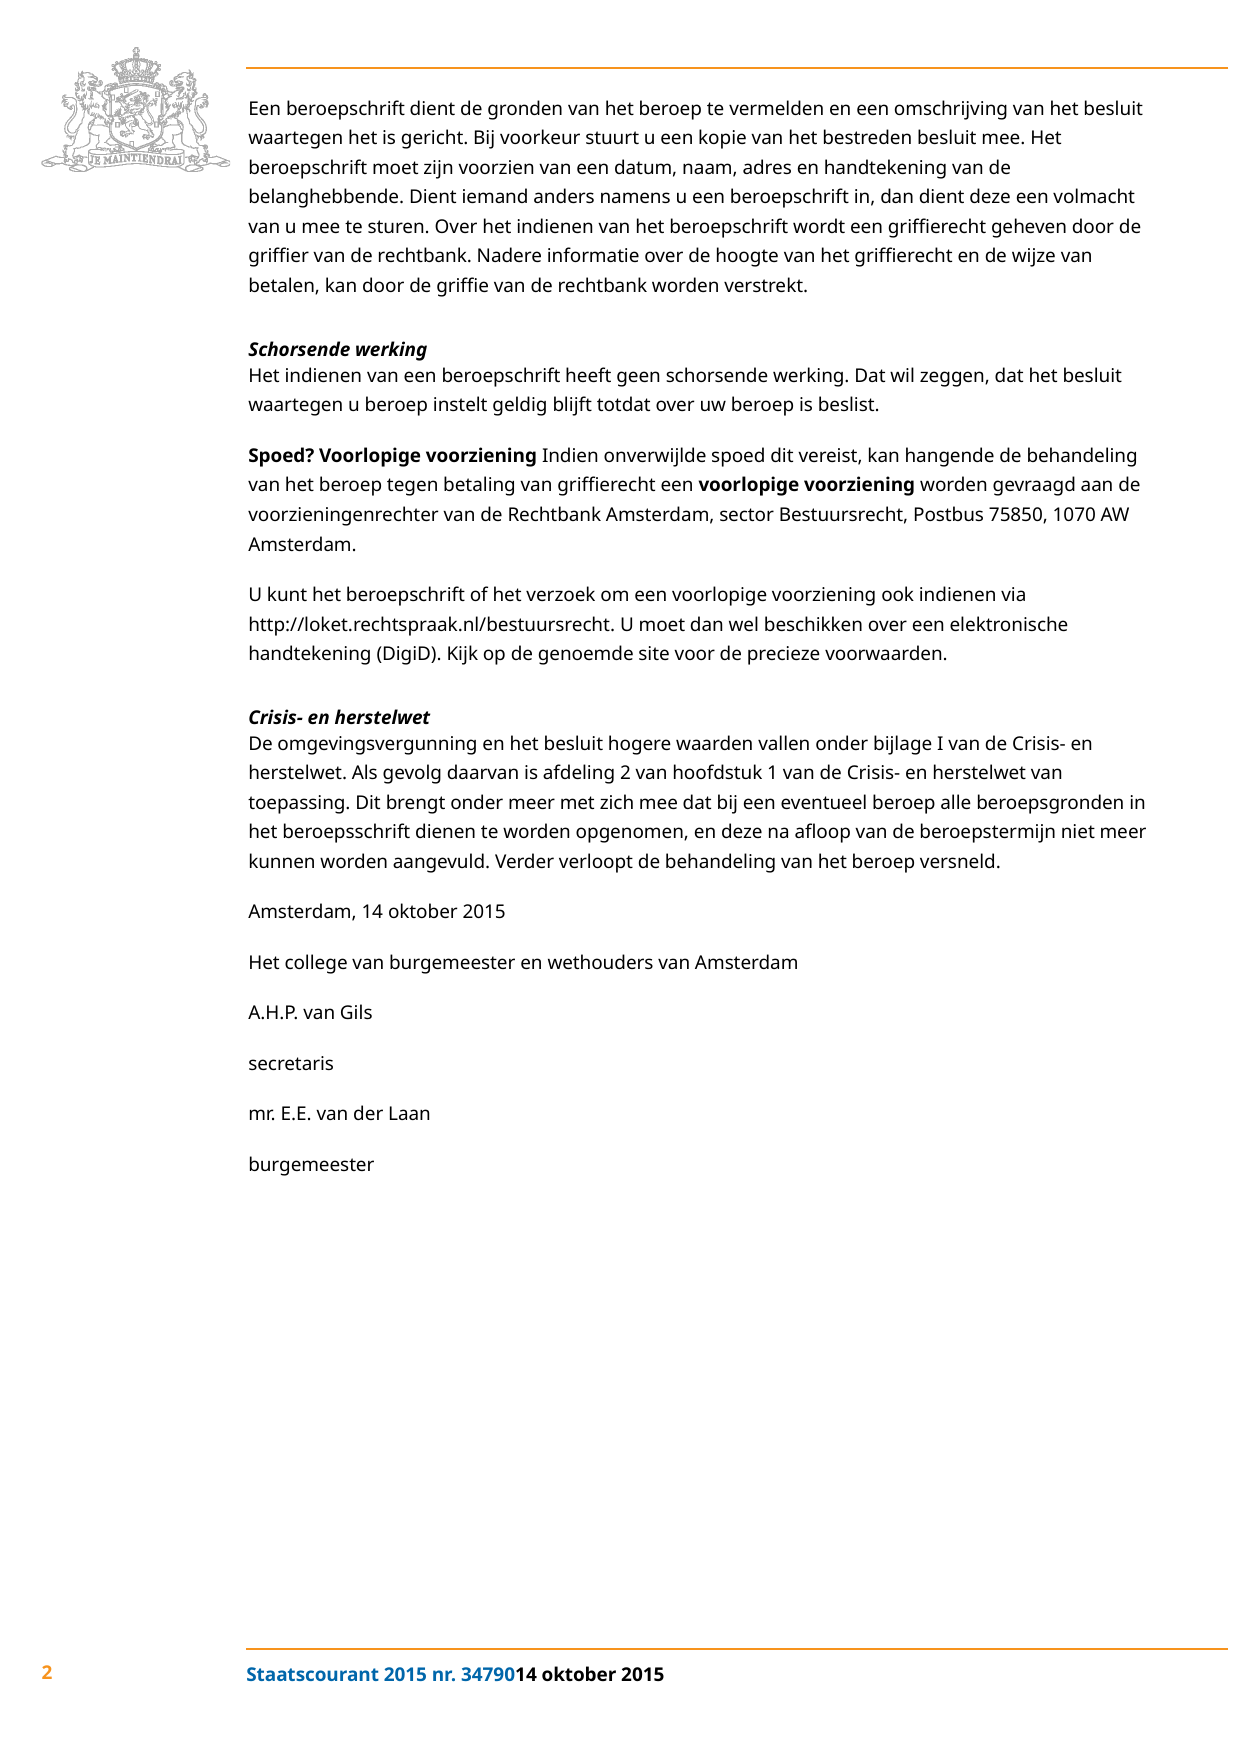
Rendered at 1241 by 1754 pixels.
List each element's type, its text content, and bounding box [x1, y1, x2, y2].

text Het college van burgemeester en wethouders van Amsterdam [248, 949, 1152, 975]
text Amsterdam, 14 oktober 2015 [248, 899, 1152, 924]
text Spoed? Voorlopige voorziening Indien onverwijlde spoed dit vereist, kan hangende de behandeling van het beroep tegen betaling van griffierecht een voorlopige voorziening worden gevraagd aan de voorzieningenrechter van de Rechtbank Amsterdam, sector Bestuursrecht, Postbus 75850, 1070 AW Amsterdam. [248, 442, 1152, 556]
text Een beroepschrift dient de gronden van het beroep te vermelden en een omschrijving van het besluit waartegen het is gericht. Bij voorkeur stuurt u een kopie van het bestreden besluit mee. Het beroepschrift moet zijn voorzien van een datum, naam, adres en handtekening van de belanghebbende. Dient iemand anders namens u een beroepschrift in, dan dient deze een volmacht van u mee te sturen. Over het indienen van het beroepschrift wordt een griffierecht geheven door de griffier van de rechtbank. Nadere informatie over de hoogte van het griffierecht en de wijze van betalen, kan door de griffie van de rechtbank worden verstrekt. [248, 95, 1152, 298]
text Crisis- en herstelwet [248, 704, 1152, 730]
text Schorsende werking [248, 336, 1152, 362]
text secretaris [248, 1050, 1152, 1076]
picture [41, 47, 231, 172]
text mr. E.E. van der Laan [248, 1100, 1152, 1126]
text Het indienen van een beroepschrift heeft geen schorsende werking. Dat wil zeggen, dat het besluit waartegen u beroep instelt geldig blijft totdat over uw beroep is beslist. [248, 362, 1152, 417]
text burgemeester [248, 1151, 1152, 1177]
text A.H.P. van Gils [248, 999, 1152, 1025]
text De omgevingsvergunning en het besluit hogere waarden vallen onder bijlage I van de Crisis- en herstelwet. Als gevolg daarvan is afdeling 2 van hoofdstuk 1 van de Crisis- en herstelwet van toepassing. Dit brengt onder meer met zich mee dat bij een eventueel beroep alle beroepsgronden in het beroepsschrift dienen te worden opgenomen, en deze na afloop van de beroepstermijn niet meer kunnen worden aangevuld. Verder verloopt de behandeling van het beroep versneld. [248, 730, 1152, 874]
text U kunt het beroepschrift of het verzoek om een voorlopige voorziening ook indienen via http://loket.rechtspraak.nl/bestuursrecht. U moet dan wel beschikken over een elektronische handtekening (DigiD). Kijk op de genoemde site voor de precieze voorwaarden. [248, 581, 1152, 666]
